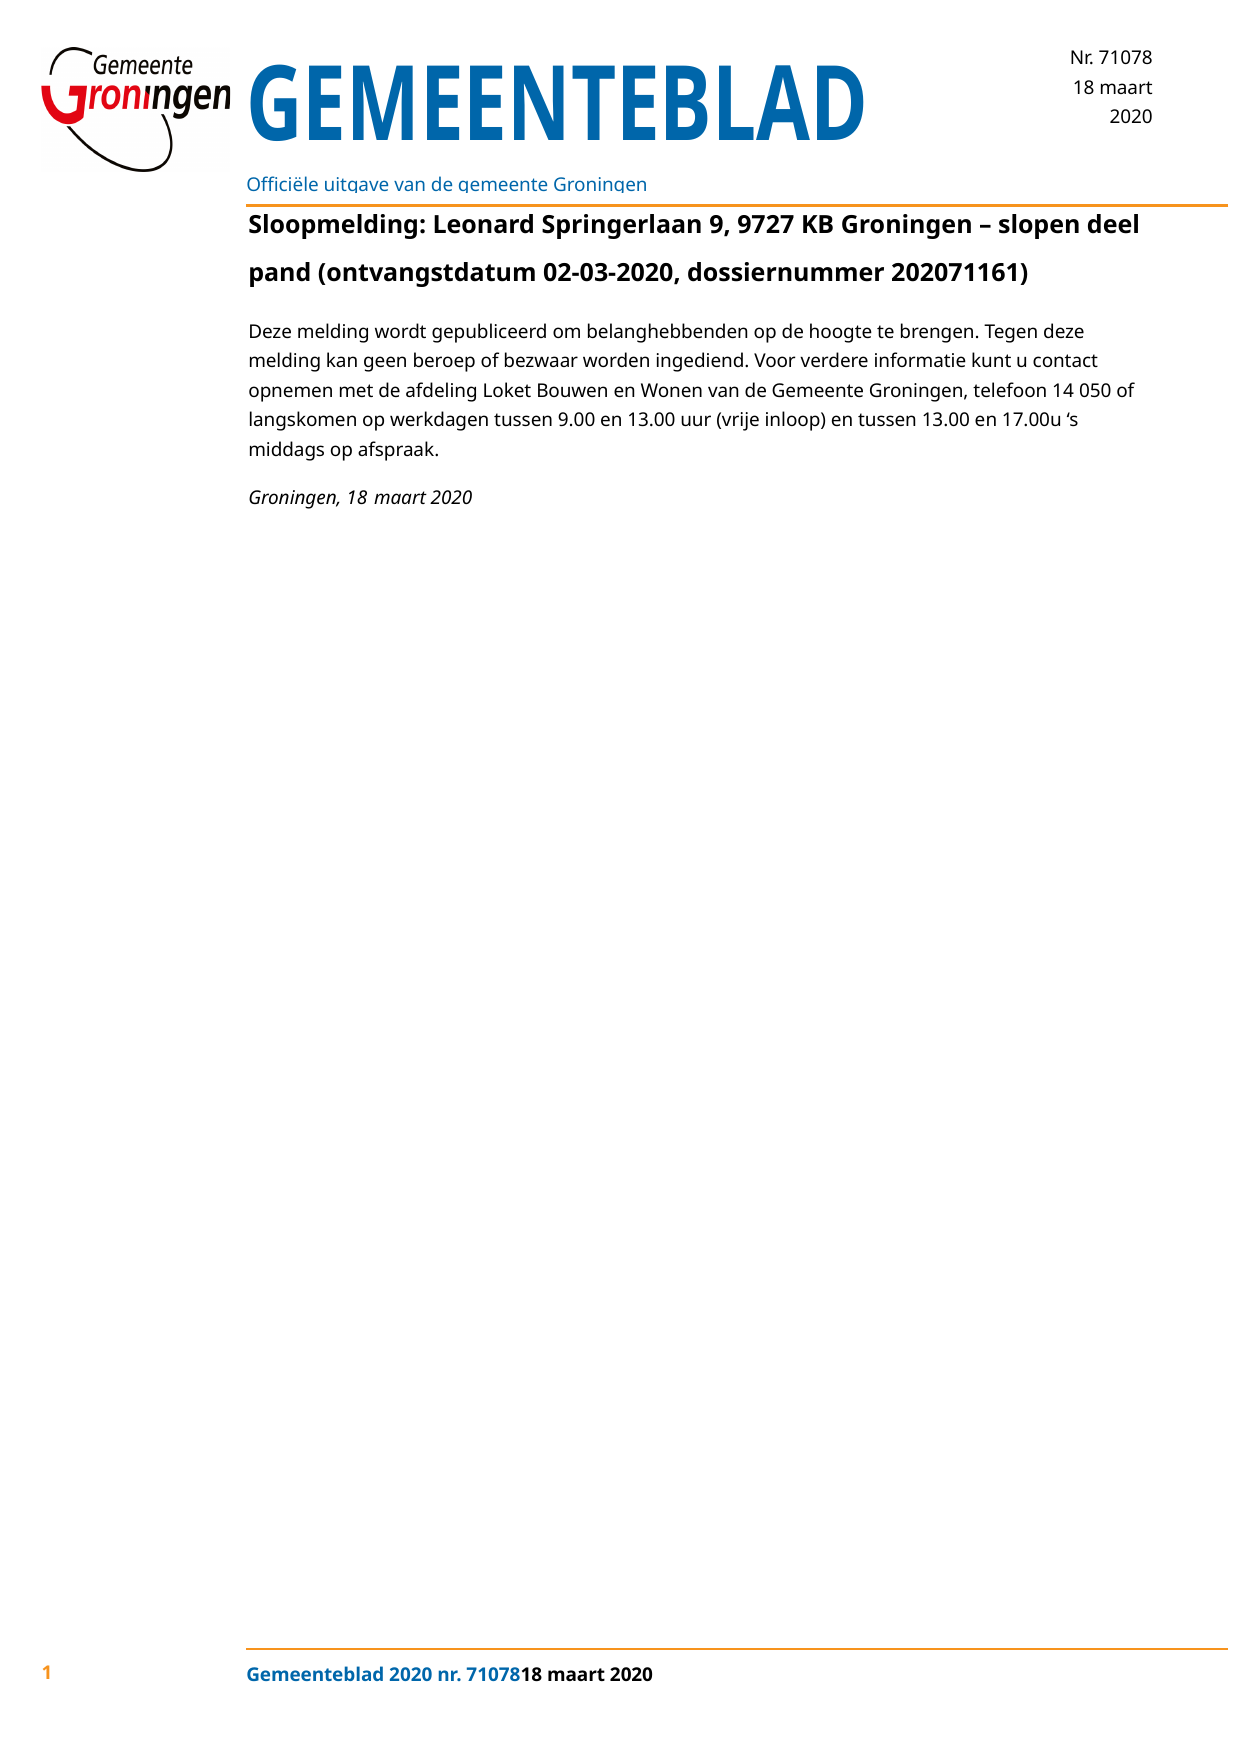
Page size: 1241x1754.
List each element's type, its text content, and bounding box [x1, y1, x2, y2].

picture [41, 47, 231, 172]
text Deze melding wordt gepubliceerd om belanghebbenden op de hoogte te brengen. Tegen deze melding kan geen beroep of bezwaar worden ingediend. Voor verdere informatie kunt u contact opnemen met de afdeling Loket Bouwen en Wonen van de Gemeente Groningen, telefoon 14 050 of langskomen op werkdagen tussen 9.00 en 13.00 uur (vrije inloop) en tussen 13.00 en 17.00u ‘s middags op afspraak. [248, 318, 1152, 462]
text Groningen, 18 maart 2020 [248, 484, 1152, 510]
text Sloopmelding: Leonard Springerlaan 9, 9727 KB Groningen – slopen deel pand (ontvangstdatum 02-03-2020, dossiernummer 202071161) [248, 207, 1152, 288]
